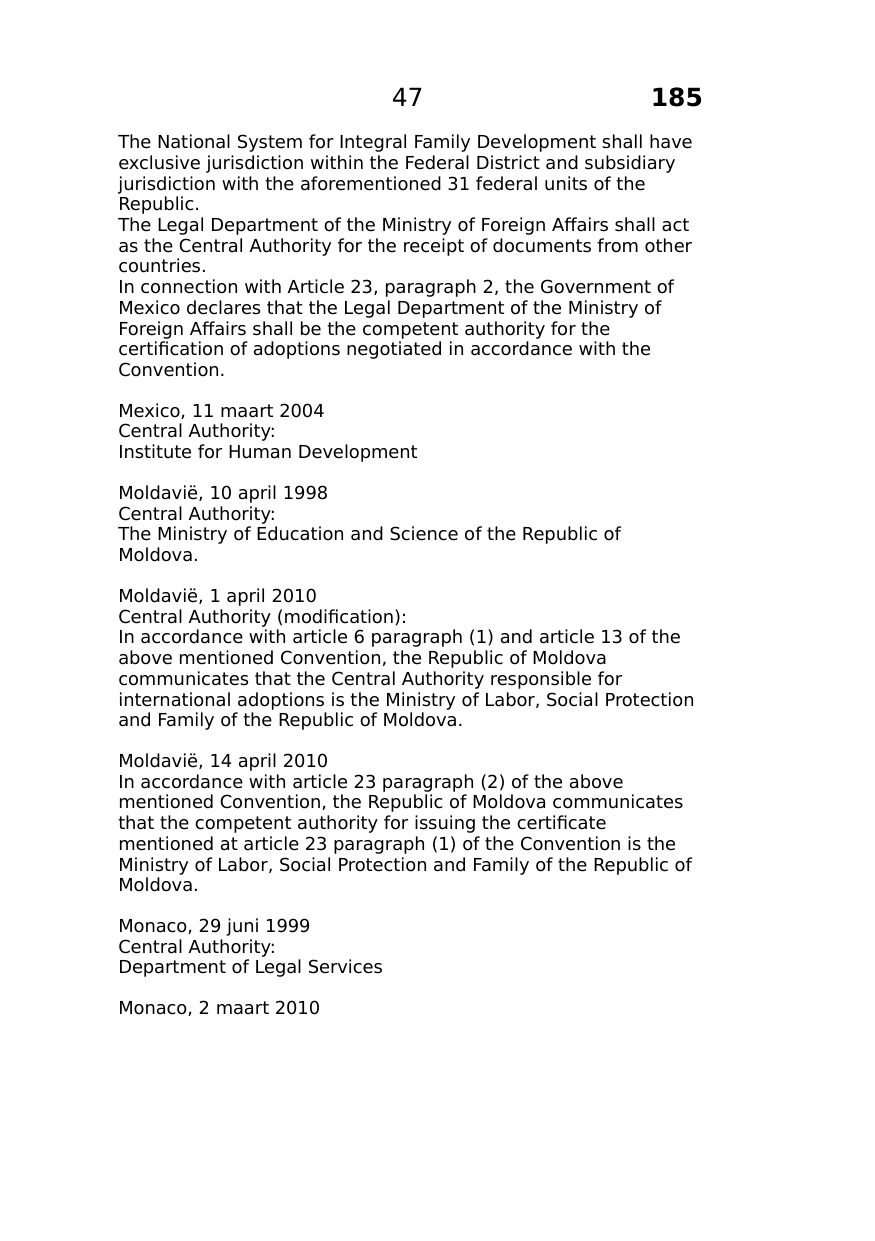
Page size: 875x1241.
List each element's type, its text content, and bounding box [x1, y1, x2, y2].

text Central Authority: [118, 937, 703, 957]
text Mexico, 11 maart 2004 [118, 401, 703, 421]
text The Legal Department of the Ministry of Foreign Affairs shall act as the Central Authority for the receipt of documents from other countries. [118, 215, 703, 277]
text Central Authority: [118, 421, 703, 442]
text Moldavië, 10 april 1998 [118, 483, 703, 503]
text In accordance with article 6 paragraph (1) and article 13 of the above mentioned Convention, the Republic of Moldova communicates that the Central Authority responsible for international adoptions is the Ministry of Labor, Social Protection and Family of the Republic of Moldova. [118, 627, 703, 731]
text Monaco, 2 maart 2010 [118, 998, 703, 1019]
text The Ministry of Education and Science of the Republic of Moldova. [118, 524, 703, 566]
text Central Authority: [118, 503, 703, 524]
text Central Authority (modification): [118, 606, 703, 627]
text Institute for Human Development [118, 442, 703, 463]
text Department of Legal Services [118, 957, 703, 978]
text In accordance with article 23 paragraph (2) of the above mentioned Convention, the Republic of Moldova communicates that the competent authority for issuing the certificate mentioned at article 23 paragraph (1) of the Convention is the Ministry of Labor, Social Protection and Family of the Republic of Moldova. [118, 772, 703, 896]
text In connection with Article 23, paragraph 2, the Government of Mexico declares that the Legal Department of the Ministry of Foreign Affairs shall be the competent authority for the certification of adoptions negotiated in accordance with the Convention. [118, 277, 703, 381]
text Monaco, 29 juni 1999 [118, 916, 703, 937]
text Moldavië, 1 april 2010 [118, 586, 703, 606]
text Moldavië, 14 april 2010 [118, 751, 703, 772]
text The National System for Integral Family Development shall have exclusive jurisdiction within the Federal District and subsidiary jurisdiction with the aforementioned 31 federal units of the Republic. [118, 132, 703, 215]
